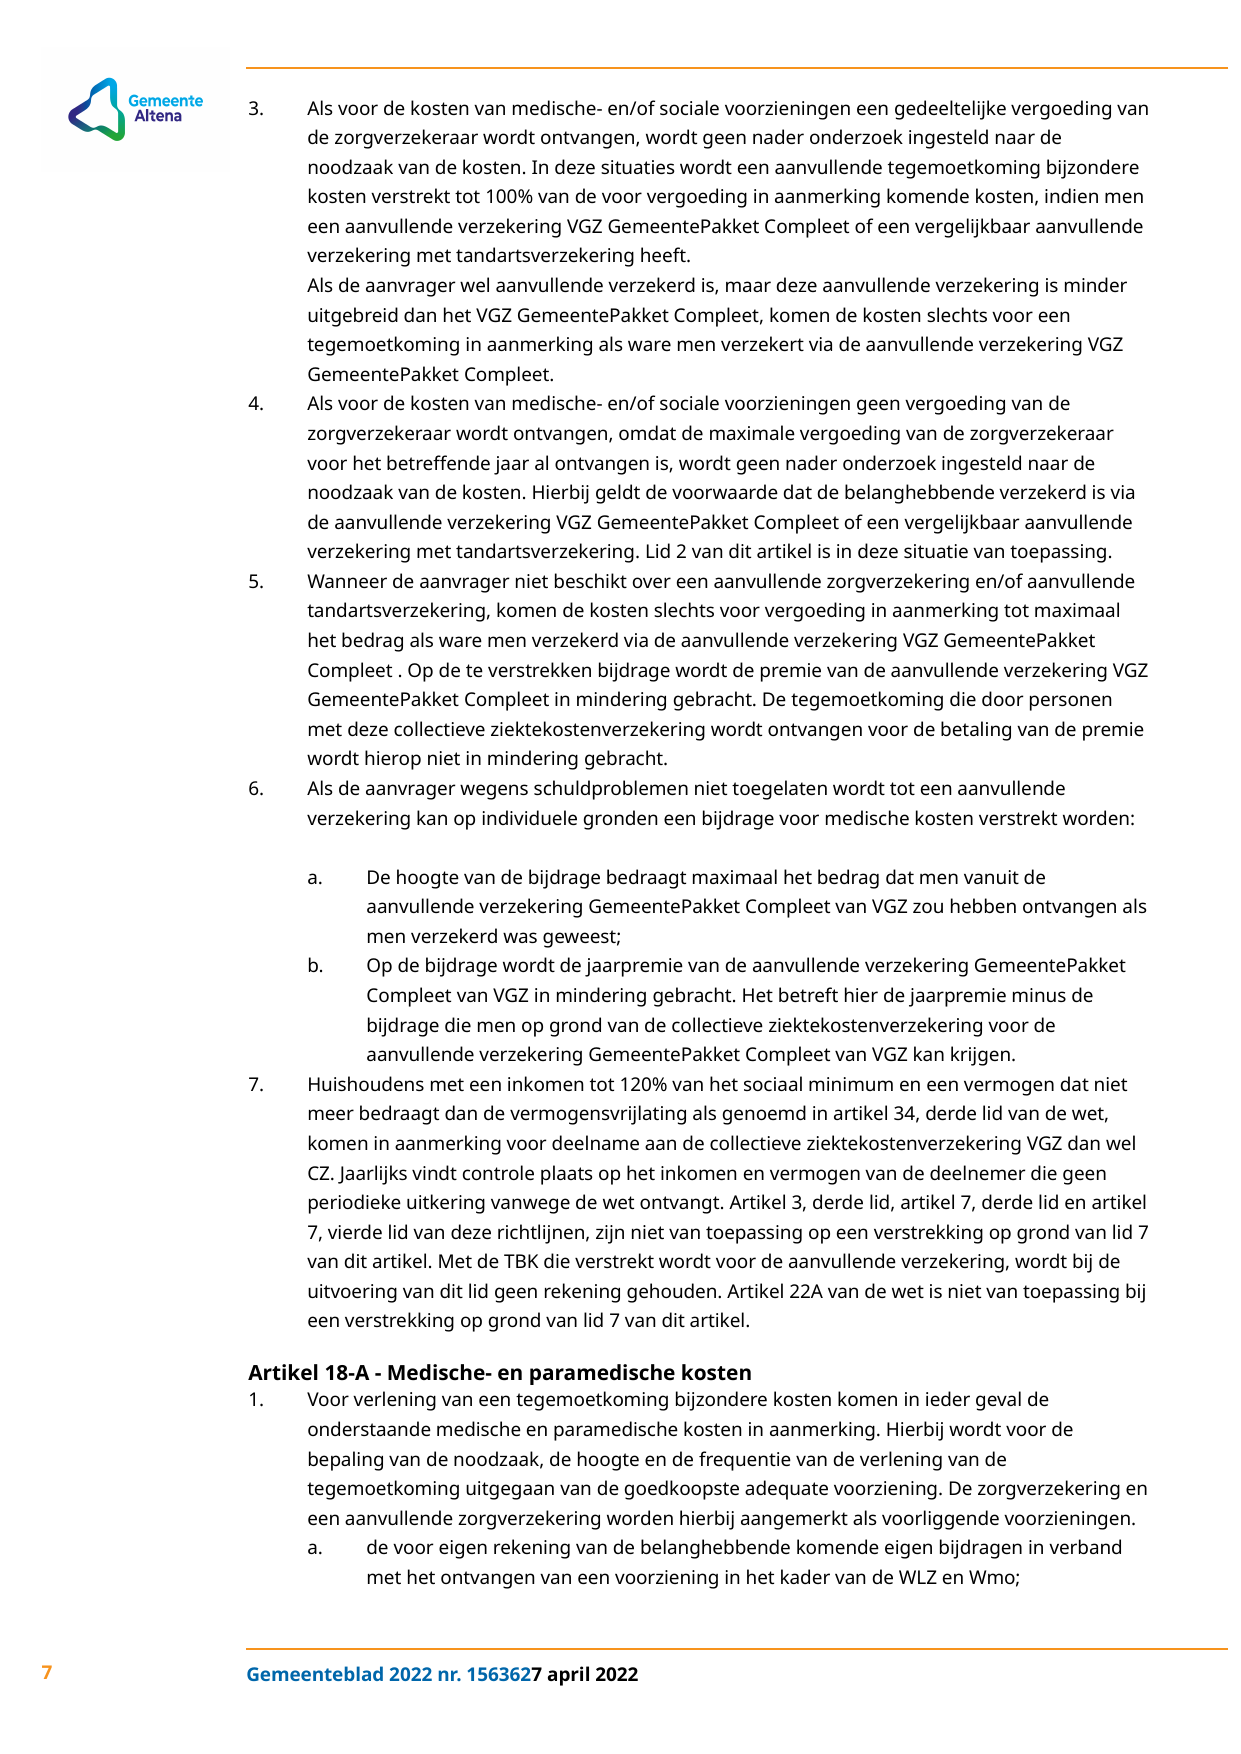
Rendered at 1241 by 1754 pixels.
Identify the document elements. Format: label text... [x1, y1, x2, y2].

list Als de aanvrager wegens schuldproblemen niet toegelaten wordt tot een aanvullende verzekering kan op individuele gronden een bijdrage voor medische kosten verstrekt worden: [248, 775, 1152, 831]
list Op de bijdrage wordt de jaarpremie van de aanvullende verzekering GemeentePakket Compleet van VGZ in mindering gebracht. Het betreft hier de jaarpremie minus de bijdrage die men op grond van de collectieve ziektekostenverzekering voor de aanvullende verzekering GemeentePakket Compleet van VGZ kan krijgen. [307, 953, 1152, 1067]
list Als de aanvrager wel aanvullende verzekerd is, maar deze aanvullende verzekering is minder uitgebreid dan het VGZ GemeentePakket Compleet, komen de kosten slechts voor een tegemoetkoming in aanmerking als ware men verzekert via de aanvullende verzekering VGZ GemeentePakket Compleet. [248, 272, 1152, 387]
list Wanneer de aanvrager niet beschikt over een aanvullende zorgverzekering en/of aanvullende tandartsverzekering, komen de kosten slechts voor vergoeding in aanmerking tot maximaal het bedrag als ware men verzekerd via de aanvullende verzekering VGZ GemeentePakket Compleet . Op de te verstrekken bijdrage wordt de premie van de aanvullende verzekering VGZ GemeentePakket Compleet in mindering gebracht. De tegemoetkoming die door personen met deze collectieve ziektekostenverzekering wordt ontvangen voor de betaling van de premie wordt hierop niet in mindering gebracht. [248, 568, 1152, 771]
list de voor eigen rekening van de belanghebbende komende eigen bijdragen in verband met het ontvangen van een voorziening in het kader van de WLZ en Wmo; [307, 1534, 1152, 1590]
list Als voor de kosten van medische- en/of sociale voorzieningen geen vergoeding van de zorgverzekeraar wordt ontvangen, omdat de maximale vergoeding van de zorgverzekeraar voor het betreffende jaar al ontvangen is, wordt geen nader onderzoek ingesteld naar de noodzaak van de kosten. Hierbij geldt de voorwaarde dat de belanghebbende verzekerd is via de aanvullende verzekering VGZ GemeentePakket Compleet of een vergelijkbaar aanvullende verzekering met tandartsverzekering. Lid 2 van dit artikel is in deze situatie van toepassing. [248, 391, 1152, 564]
list Huishoudens met een inkomen tot 120% van het sociaal minimum en een vermogen dat niet meer bedraagt dan de vermogensvrijlating als genoemd in artikel 34, derde lid van de wet, komen in aanmerking voor deelname aan de collectieve ziektekostenverzekering VGZ dan wel CZ. Jaarlijks vindt controle plaats op het inkomen en vermogen van de deelnemer die geen periodieke uitkering vanwege de wet ontvangt. Artikel 3, derde lid, artikel 7, derde lid en artikel 7, vierde lid van deze richtlijnen, zijn niet van toepassing op een verstrekking op grond van lid 7 van dit artikel. Met de TBK die verstrekt wordt voor de aanvullende verzekering, wordt bij de uitvoering van dit lid geen rekening gehouden. Artikel 22A van de wet is niet van toepassing bij een verstrekking op grond van lid 7 van dit artikel. [248, 1071, 1152, 1333]
text Artikel 18-A - Medische- en paramedische kosten [248, 1358, 1152, 1387]
list De hoogte van de bijdrage bedraagt maximaal het bedrag dat men vanuit de aanvullende verzekering GemeentePakket Compleet van VGZ zou hebben ontvangen als men verzekerd was geweest; [307, 864, 1152, 949]
picture [41, 47, 231, 172]
list Voor verlening van een tegemoetkoming bijzondere kosten komen in ieder geval de onderstaande medische en paramedische kosten in aanmerking. Hierbij wordt voor de bepaling van de noodzaak, de hoogte en de frequentie van de verlening van de tegemoetkoming uitgegaan van de goedkoopste adequate voorziening. De zorgverzekering en een aanvullende zorgverzekering worden hierbij aangemerkt als voorliggende voorzieningen. [248, 1387, 1152, 1531]
list Als voor de kosten van medische- en/of sociale voorzieningen een gedeeltelijke vergoeding van de zorgverzekeraar wordt ontvangen, wordt geen nader onderzoek ingesteld naar de noodzaak van de kosten. In deze situaties wordt een aanvullende tegemoetkoming bijzondere kosten verstrekt tot 100% van de voor vergoeding in aanmerking komende kosten, indien men een aanvullende verzekering VGZ GemeentePakket Compleet of een vergelijkbaar aanvullende verzekering met tandartsverzekering heeft. [248, 95, 1152, 268]
